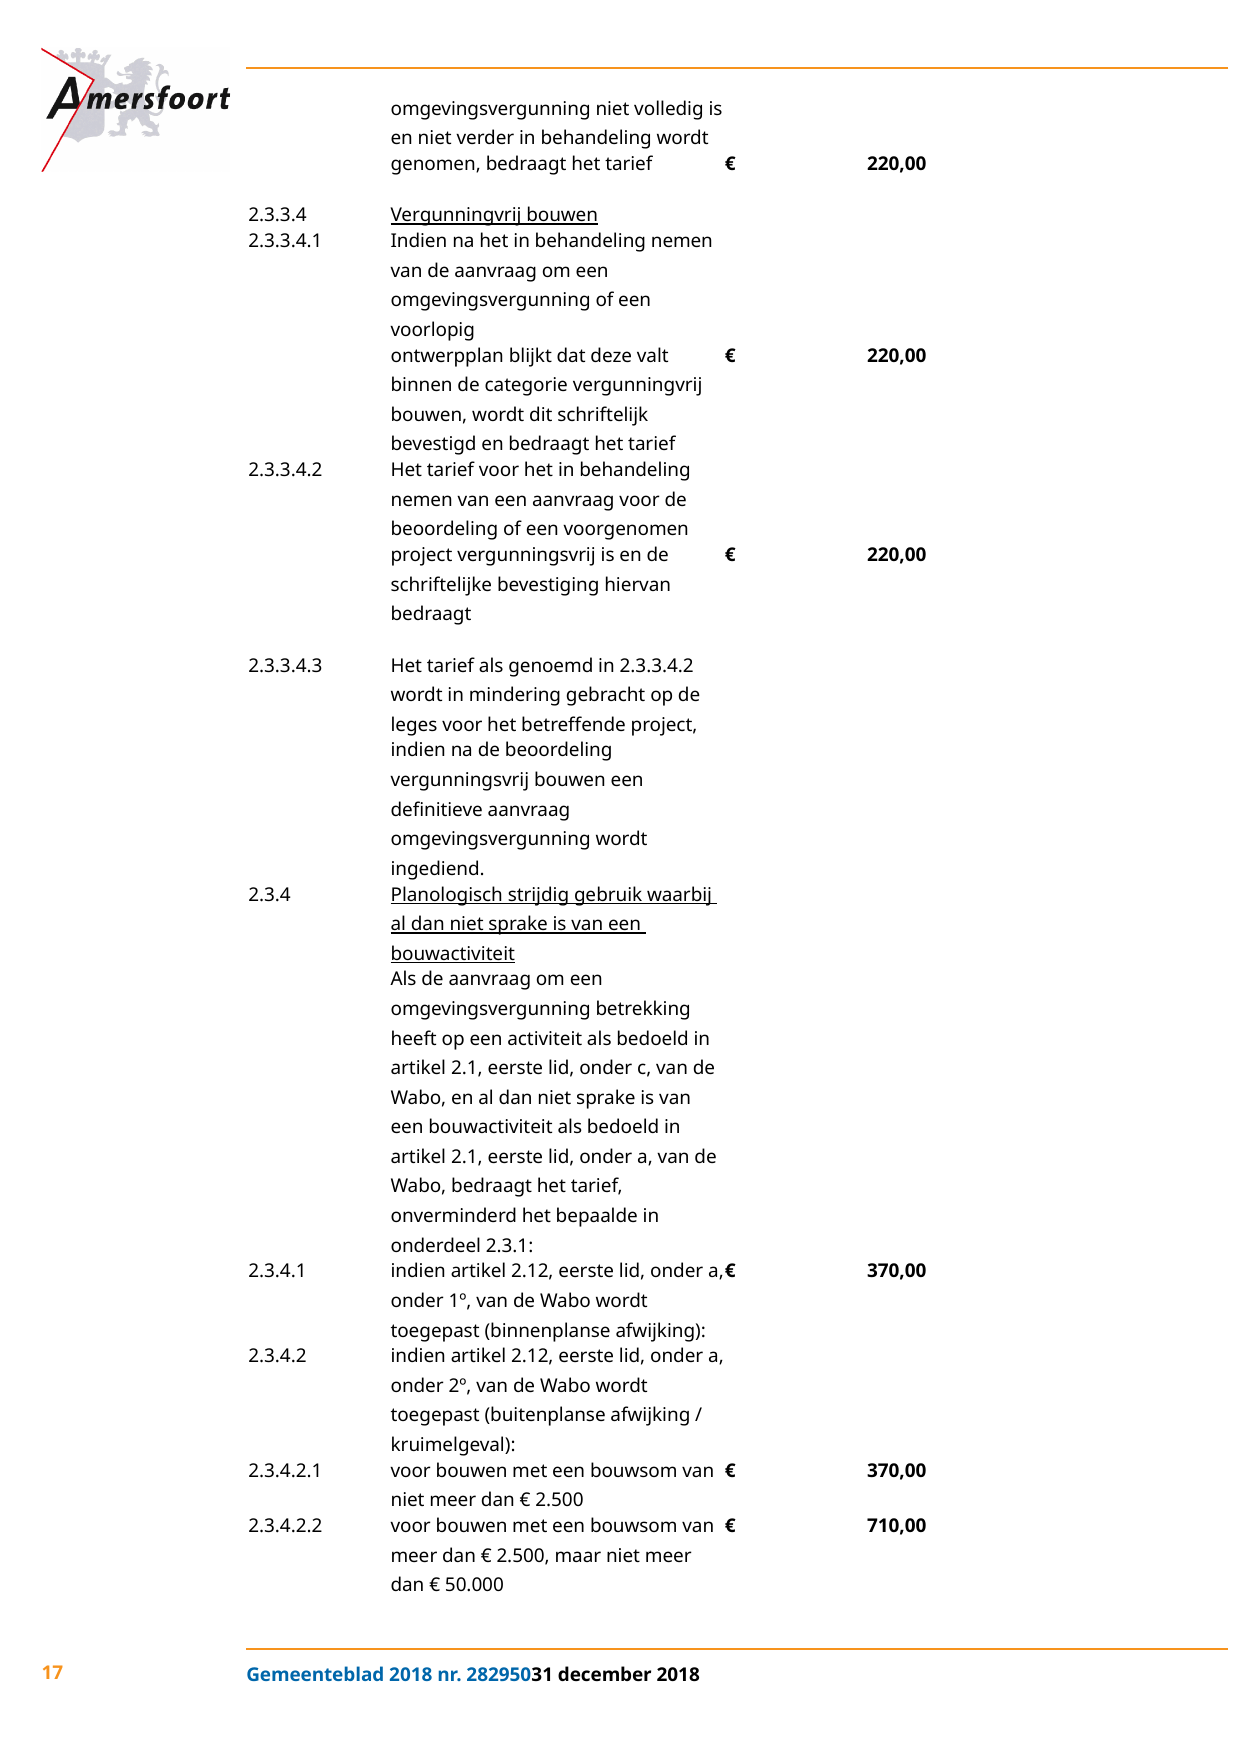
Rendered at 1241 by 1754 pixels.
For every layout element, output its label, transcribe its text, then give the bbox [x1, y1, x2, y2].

table_cell € [725, 541, 867, 626]
table_cell project vergunningsvrij is en de schriftelijke bevestiging hiervan bedraagt [390, 541, 724, 626]
table_cell indien na de beoordeling vergunningsvrij bouwen een definitieve aanvraag omgevingsvergunning wordt ingediend. [390, 737, 724, 881]
table_cell € [725, 342, 867, 456]
table_cell 220,00 [867, 150, 1009, 176]
table_cell [725, 227, 867, 342]
table_cell 2.3.4.2 [248, 1343, 390, 1457]
table_cell Het tarief als genoemd in 2.3.3.4.2 wordt in mindering gebracht op de leges voor het betreffende project, [390, 652, 724, 737]
table_cell [867, 227, 1009, 342]
table_cell [867, 1343, 1009, 1457]
table_cell € [725, 150, 867, 176]
table_cell [867, 737, 1009, 881]
table_cell 370,00 [867, 1457, 1009, 1512]
table_cell indien artikel 2.12, eerste lid, onder a, onder 1º, van de Wabo wordt toegepast (binnenplanse afwijking): [390, 1258, 724, 1342]
table_cell [867, 881, 1009, 966]
table_cell Planologisch strijdig gebruik waarbij al dan niet sprake is van een bouwactiviteit [390, 881, 724, 966]
table_cell omgevingsvergunning niet volledig is en niet verder in behandeling wordt [390, 95, 724, 150]
table_cell Indien na het in behandeling nemen van de aanvraag om een omgevingsvergunning of een voorlopig [390, 227, 724, 342]
table_cell [390, 626, 724, 652]
picture [41, 47, 231, 172]
table_cell [248, 95, 390, 150]
table_cell 2.3.4.2.1 [248, 1457, 390, 1512]
table_cell [248, 737, 390, 881]
table_cell [867, 652, 1009, 737]
table_cell [725, 737, 867, 881]
table_cell € [725, 1457, 867, 1512]
table_cell [725, 1343, 867, 1457]
table_cell [725, 202, 867, 227]
table_cell [867, 202, 1009, 227]
table_cell 220,00 [867, 342, 1009, 456]
table_cell 710,00 [867, 1512, 1009, 1597]
table_cell Vergunningvrij bouwen [390, 202, 724, 227]
table_cell [867, 176, 1009, 202]
table_cell [248, 966, 390, 1258]
table_cell genomen, bedraagt het tarief [390, 150, 724, 176]
table_cell Als de aanvraag om een omgevingsvergunning betrekking heeft op een activiteit als bedoeld in artikel 2.1, eerste lid, onder c, van de Wabo, en al dan niet sprake is van een bouwactiviteit als bedoeld in artikel 2.1, eerste lid, onder a, van de Wabo, bedraagt het tarief, onverminderd het bepaalde in onderdeel 2.3.1: [390, 966, 724, 1258]
table_cell Het tarief voor het in behandeling nemen van een aanvraag voor de beoordeling of een voorgenomen [390, 456, 724, 541]
table_cell [867, 456, 1009, 541]
table_cell [390, 176, 724, 202]
table_cell [248, 150, 390, 176]
table_cell [725, 652, 867, 737]
table_cell [725, 176, 867, 202]
table_cell voor bouwen met een bouwsom van niet meer dan € 2.500 [390, 1457, 724, 1512]
table_cell 2.3.3.4 [248, 202, 390, 227]
table_cell [248, 626, 390, 652]
table_cell 220,00 [867, 541, 1009, 626]
table_cell 370,00 [867, 1258, 1009, 1342]
table_cell € [725, 1512, 867, 1597]
table_cell [248, 176, 390, 202]
table_cell [867, 966, 1009, 1258]
table_cell [725, 456, 867, 541]
table_cell indien artikel 2.12, eerste lid, onder a, onder 2º, van de Wabo wordt toegepast (buitenplanse afwijking / kruimelgeval): [390, 1343, 724, 1457]
table_cell 2.3.3.4.1 [248, 227, 390, 342]
table_cell 2.3.4.1 [248, 1258, 390, 1342]
table_cell 2.3.4 [248, 881, 390, 966]
table_cell ontwerpplan blijkt dat deze valt binnen de categorie vergunningvrij bouwen, wordt dit schriftelijk bevestigd en bedraagt het tarief [390, 342, 724, 456]
table_cell [725, 95, 867, 150]
table_cell voor bouwen met een bouwsom van meer dan € 2.500, maar niet meer dan € 50.000 [390, 1512, 724, 1597]
table_cell [867, 95, 1009, 150]
table_cell [867, 626, 1009, 652]
table_cell [248, 342, 390, 456]
table_cell 2.3.3.4.2 [248, 456, 390, 541]
table_cell € [725, 1258, 867, 1342]
table_cell 2.3.3.4.3 [248, 652, 390, 737]
table_cell [725, 881, 867, 966]
table_cell [725, 626, 867, 652]
table_cell [248, 541, 390, 626]
table_cell [725, 966, 867, 1258]
table_cell 2.3.4.2.2 [248, 1512, 390, 1597]
